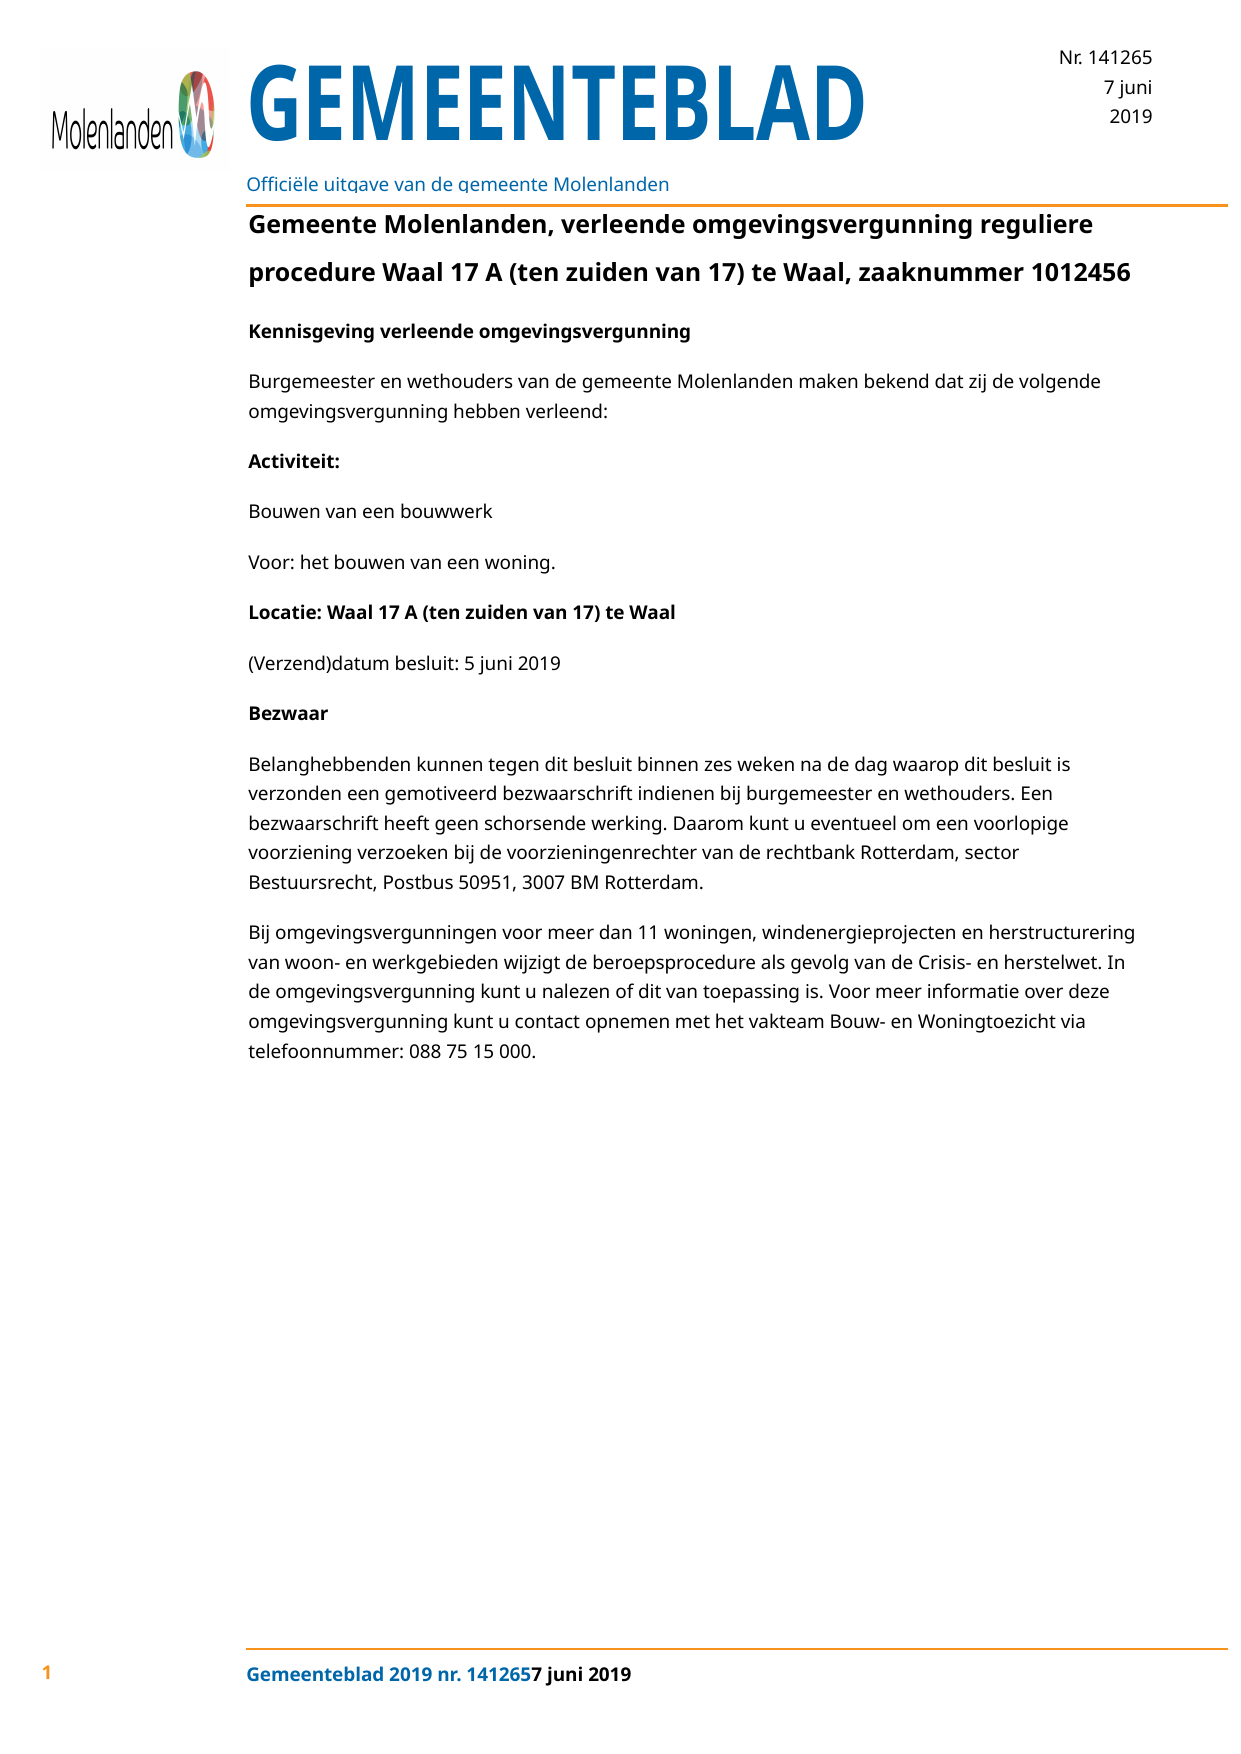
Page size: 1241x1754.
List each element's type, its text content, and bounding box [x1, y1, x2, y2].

text Activiteit: [248, 448, 1152, 474]
text Kennisgeving verleende omgevingsvergunning [248, 318, 1152, 344]
text Bouwen van een bouwwerk [248, 499, 1152, 524]
picture [41, 47, 231, 172]
text Belanghebbenden kunnen tegen dit besluit binnen zes weken na de dag waarop dit besluit is verzonden een gemotiveerd bezwaarschrift indienen bij burgemeester en wethouders. Een bezwaarschrift heeft geen schorsende werking. Daarom kunt u eventueel om een voorlopige voorziening verzoeken bij de voorzieningenrechter van de rechtbank Rotterdam, sector Bestuursrecht, Postbus 50951, 3007 BM Rotterdam. [248, 751, 1152, 895]
text (Verzend)datum besluit: 5 juni 2019 [248, 650, 1152, 676]
text Bezwaar [248, 700, 1152, 726]
text Bij omgevingsvergunningen voor meer dan 11 woningen, windenergieprojecten en herstructurering van woon- en werkgebieden wijzigt de beroepsprocedure als gevolg van de Crisis- en herstelwet. In de omgevingsvergunning kunt u nalezen of dit van toepassing is. Voor meer informatie over deze omgevingsvergunning kunt u contact opnemen met het vakteam Bouw- en Woningtoezicht via telefoonnummer: 088 75 15 000. [248, 919, 1152, 1064]
text Locatie: Waal 17 A (ten zuiden van 17) te Waal [248, 599, 1152, 625]
text Voor: het bouwen van een woning. [248, 549, 1152, 575]
text Gemeente Molenlanden, verleende omgevingsvergunning reguliere procedure Waal 17 A (ten zuiden van 17) te Waal, zaaknummer 1012456 [248, 207, 1152, 288]
text Burgemeester en wethouders van de gemeente Molenlanden maken bekend dat zij de volgende omgevingsvergunning hebben verleend: [248, 368, 1152, 424]
